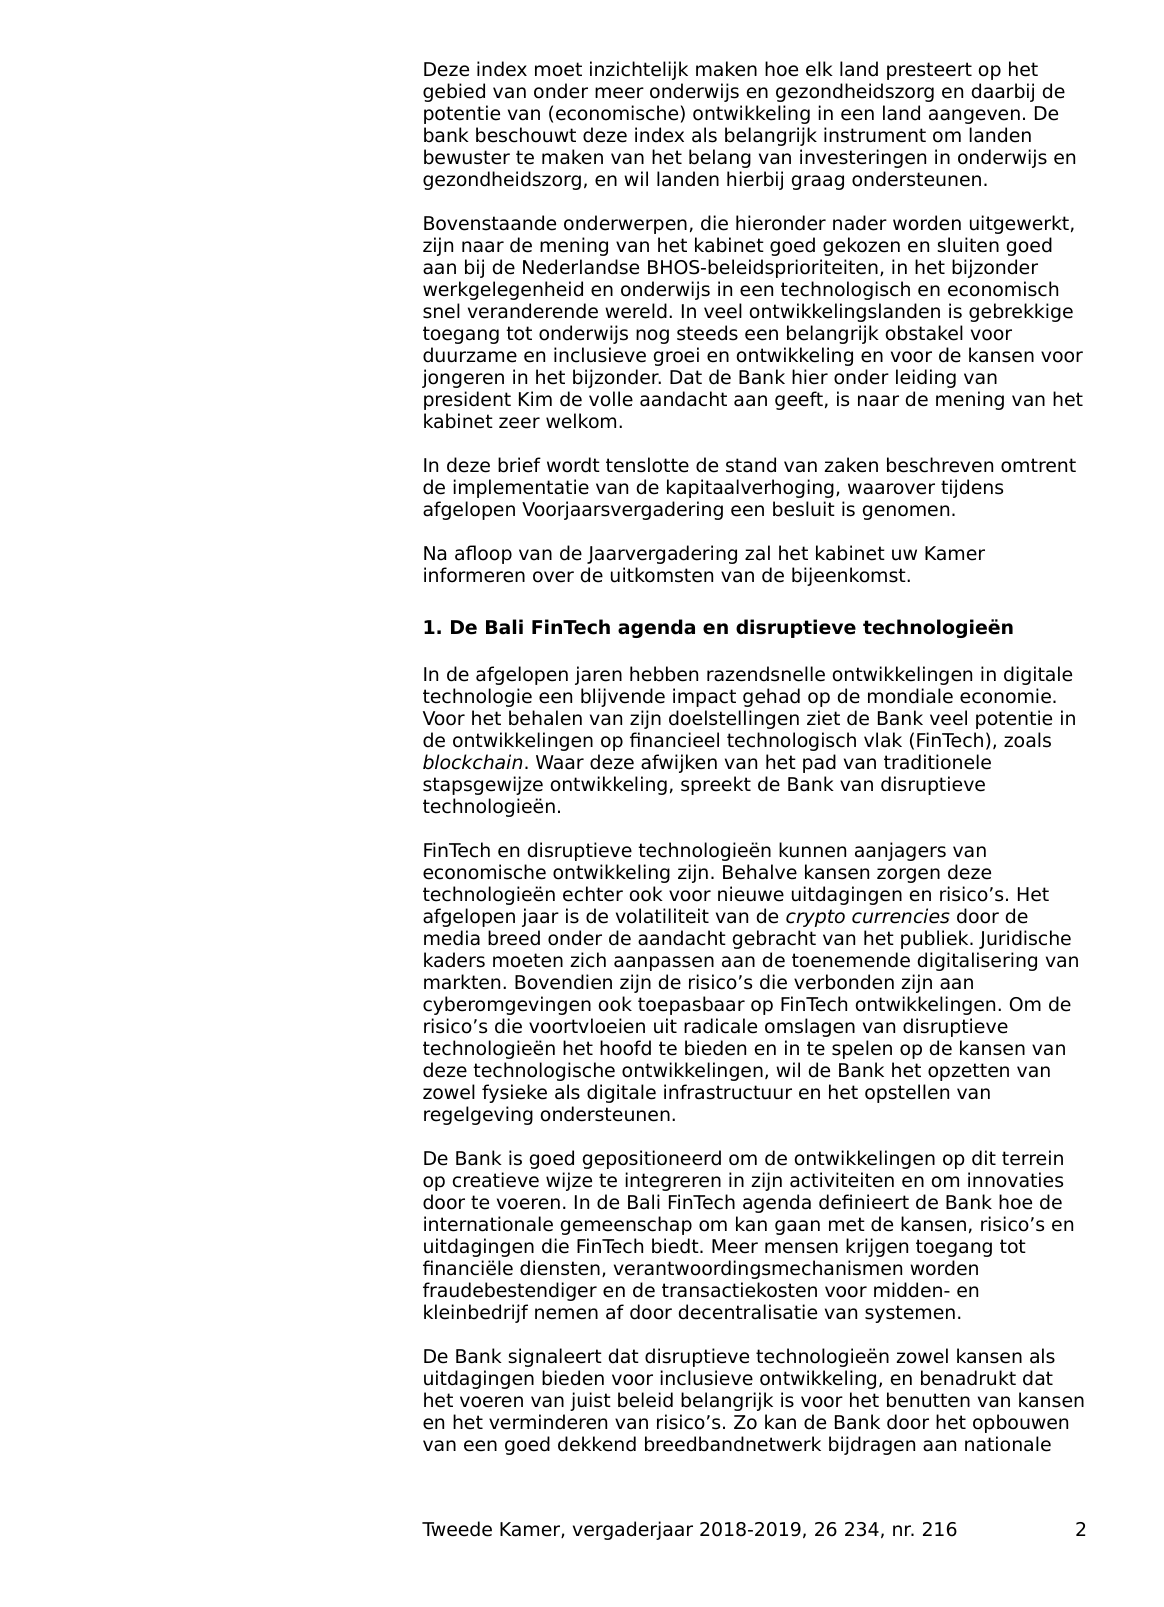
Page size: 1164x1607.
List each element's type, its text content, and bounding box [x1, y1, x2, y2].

text De Bank is goed gepositioneerd om de ontwikkelingen op dit terrein op creatieve wijze te integreren in zijn activiteiten en om innovaties door te voeren. In de Bali FinTech agenda definieert de Bank hoe de internationale gemeenschap om kan gaan met de kansen, risico’s en uitdagingen die FinTech biedt. Meer mensen krijgen toegang tot financiële diensten, verantwoordingsmechanismen worden fraudebestendiger en de transactiekosten voor midden- en kleinbedrijf nemen af door decentralisatie van systemen. [422, 1148, 1087, 1324]
text De Bank signaleert dat disruptieve technologieën zowel kansen als uitdagingen bieden voor inclusieve ontwikkeling, en benadrukt dat het voeren van juist beleid belangrijk is voor het benutten van kansen en het verminderen van risico’s. Zo kan de Bank door het opbouwen van een goed dekkend breedbandnetwerk bijdragen aan nationale [422, 1346, 1087, 1456]
text Deze index moet inzichtelijk maken hoe elk land presteert op het gebied van onder meer onderwijs en gezondheidszorg en daarbij de potentie van (economische) ontwikkeling in een land aangeven. De bank beschouwt deze index als belangrijk instrument om landen bewuster te maken van het belang van investeringen in onderwijs en gezondheidszorg, en wil landen hierbij graag ondersteunen. [422, 59, 1087, 191]
text Bovenstaande onderwerpen, die hieronder nader worden uitgewerkt, zijn naar de mening van het kabinet goed gekozen en sluiten goed aan bij de Nederlandse BHOS-beleidsprioriteiten, in het bijzonder werkgelegenheid en onderwijs in een technologisch en economisch snel veranderende wereld. In veel ontwikkelingslanden is gebrekkige toegang tot onderwijs nog steeds een belangrijk obstakel voor duurzame en inclusieve groei en ontwikkeling en voor de kansen voor jongeren in het bijzonder. Dat de Bank hier onder leiding van president Kim de volle aandacht aan geeft, is naar de mening van het kabinet zeer welkom. [422, 213, 1087, 433]
text In deze brief wordt tenslotte de stand van zaken beschreven omtrent de implementatie van de kapitaalverhoging, waarover tijdens afgelopen Voorjaarsvergadering een besluit is genomen. [422, 455, 1087, 521]
text FinTech en disruptieve technologieën kunnen aanjagers van economische ontwikkeling zijn. Behalve kansen zorgen deze technologieën echter ook voor nieuwe uitdagingen en risico’s. Het afgelopen jaar is de volatiliteit van de crypto currencies door de media breed onder de aandacht gebracht van het publiek. Juridische kaders moeten zich aanpassen aan de toenemende digitalisering van markten. Bovendien zijn de risico’s die verbonden zijn aan cyberomgevingen ook toepasbaar op FinTech ontwikkelingen. Om de risico’s die voortvloeien uit radicale omslagen van disruptieve technologieën het hoofd te bieden en in te spelen op de kansen van deze technologische ontwikkelingen, wil de Bank het opzetten van zowel fysieke als digitale infrastructuur en het opstellen van regelgeving ondersteunen. [422, 840, 1087, 1126]
text Na afloop van de Jaarvergadering zal het kabinet uw Kamer informeren over de uitkomsten van de bijeenkomst. [422, 543, 1087, 587]
text In de afgelopen jaren hebben razendsnelle ontwikkelingen in digitale technologie een blijvende impact gehad op de mondiale economie. Voor het behalen van zijn doelstellingen ziet de Bank veel potentie in de ontwikkelingen op financieel technologisch vlak (FinTech), zoals blockchain. Waar deze afwijken van het pad van traditionele stapsgewijze ontwikkeling, spreekt de Bank van disruptieve technologieën. [422, 664, 1087, 818]
subtitle 1. De Bali FinTech agenda en disruptieve technologieën [422, 617, 1087, 639]
